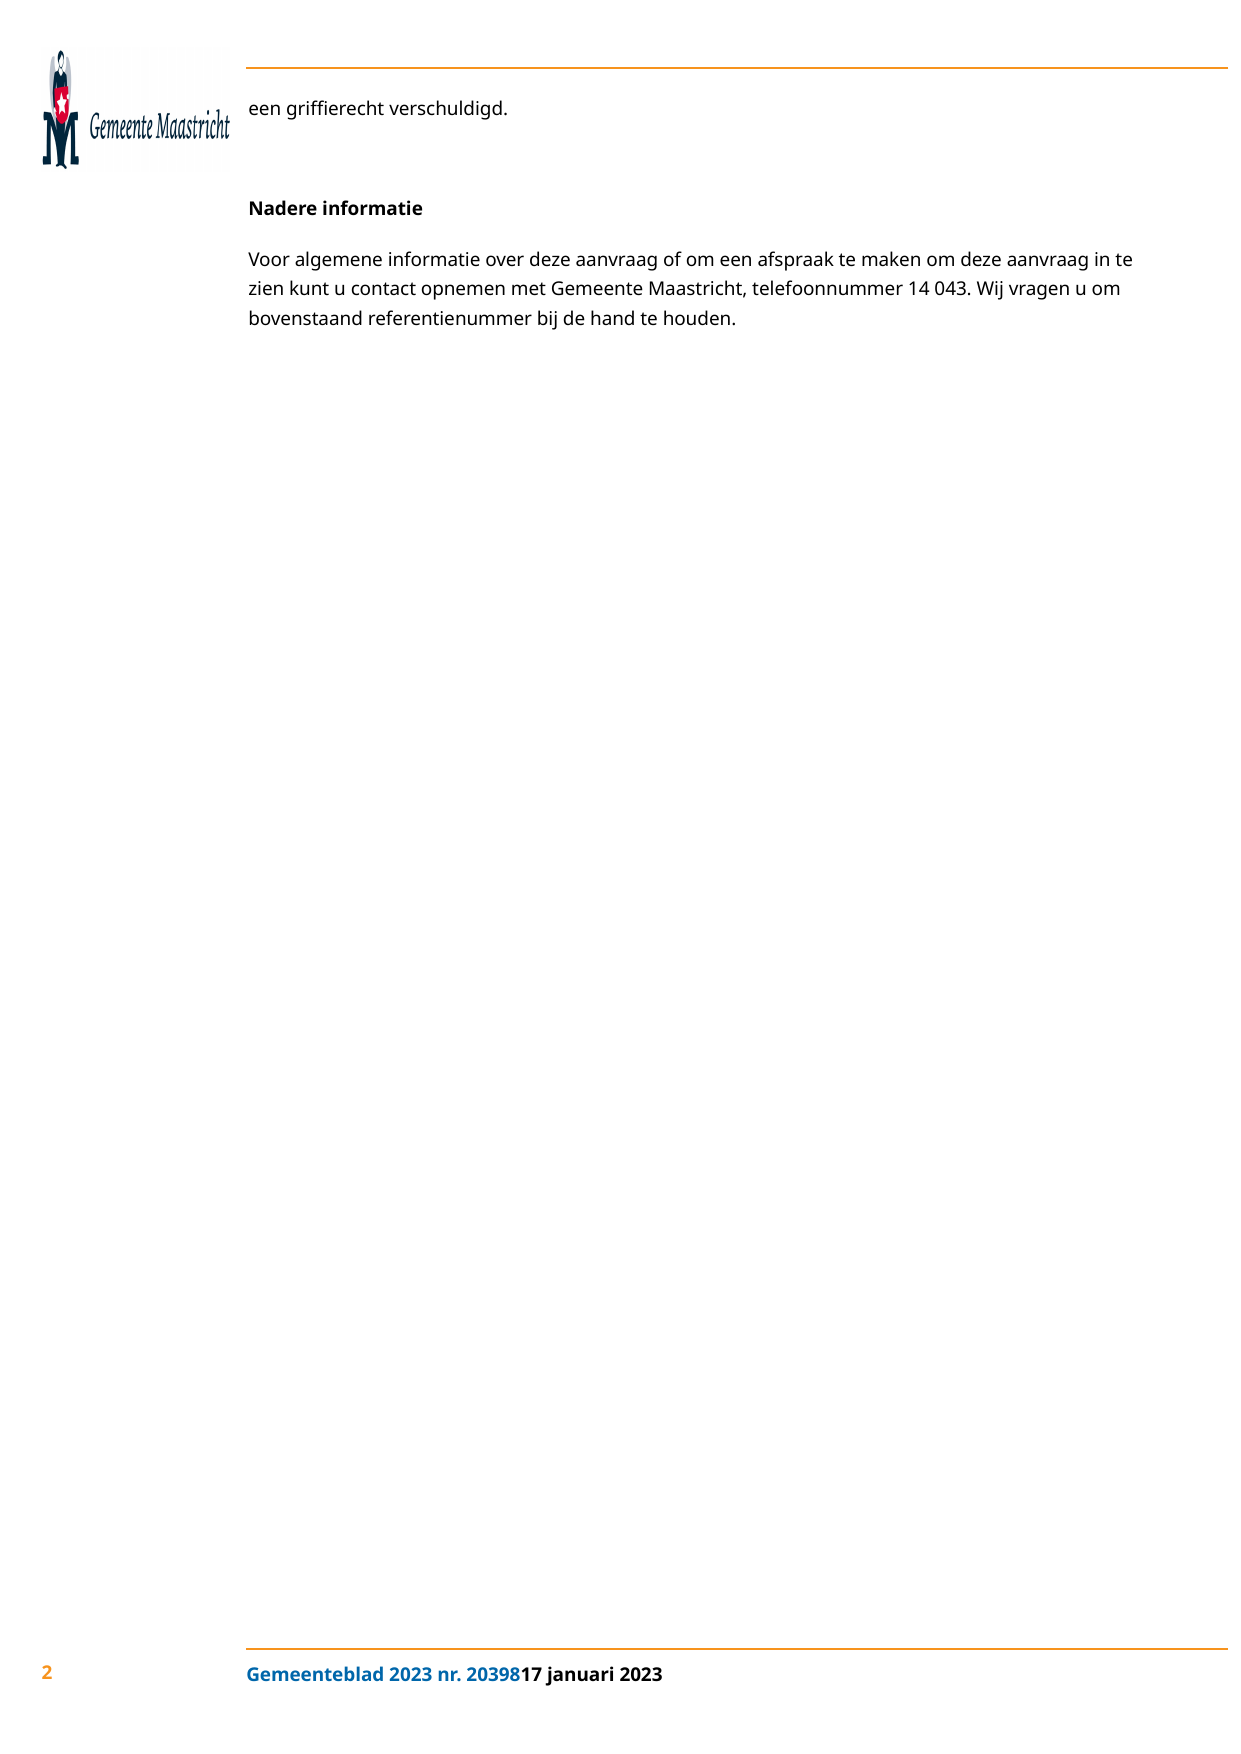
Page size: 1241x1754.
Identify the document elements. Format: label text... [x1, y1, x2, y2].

text Nadere informatie [248, 196, 1152, 221]
text een griffierecht verschuldigd. [248, 95, 1152, 121]
picture [41, 47, 231, 172]
text Voor algemene informatie over deze aanvraag of om een afspraak te maken om deze aanvraag in te zien kunt u contact opnemen met Gemeente Maastricht, telefoonnummer 14 043. Wij vragen u om bovenstaand referentienummer bij de hand te houden. [248, 246, 1152, 331]
